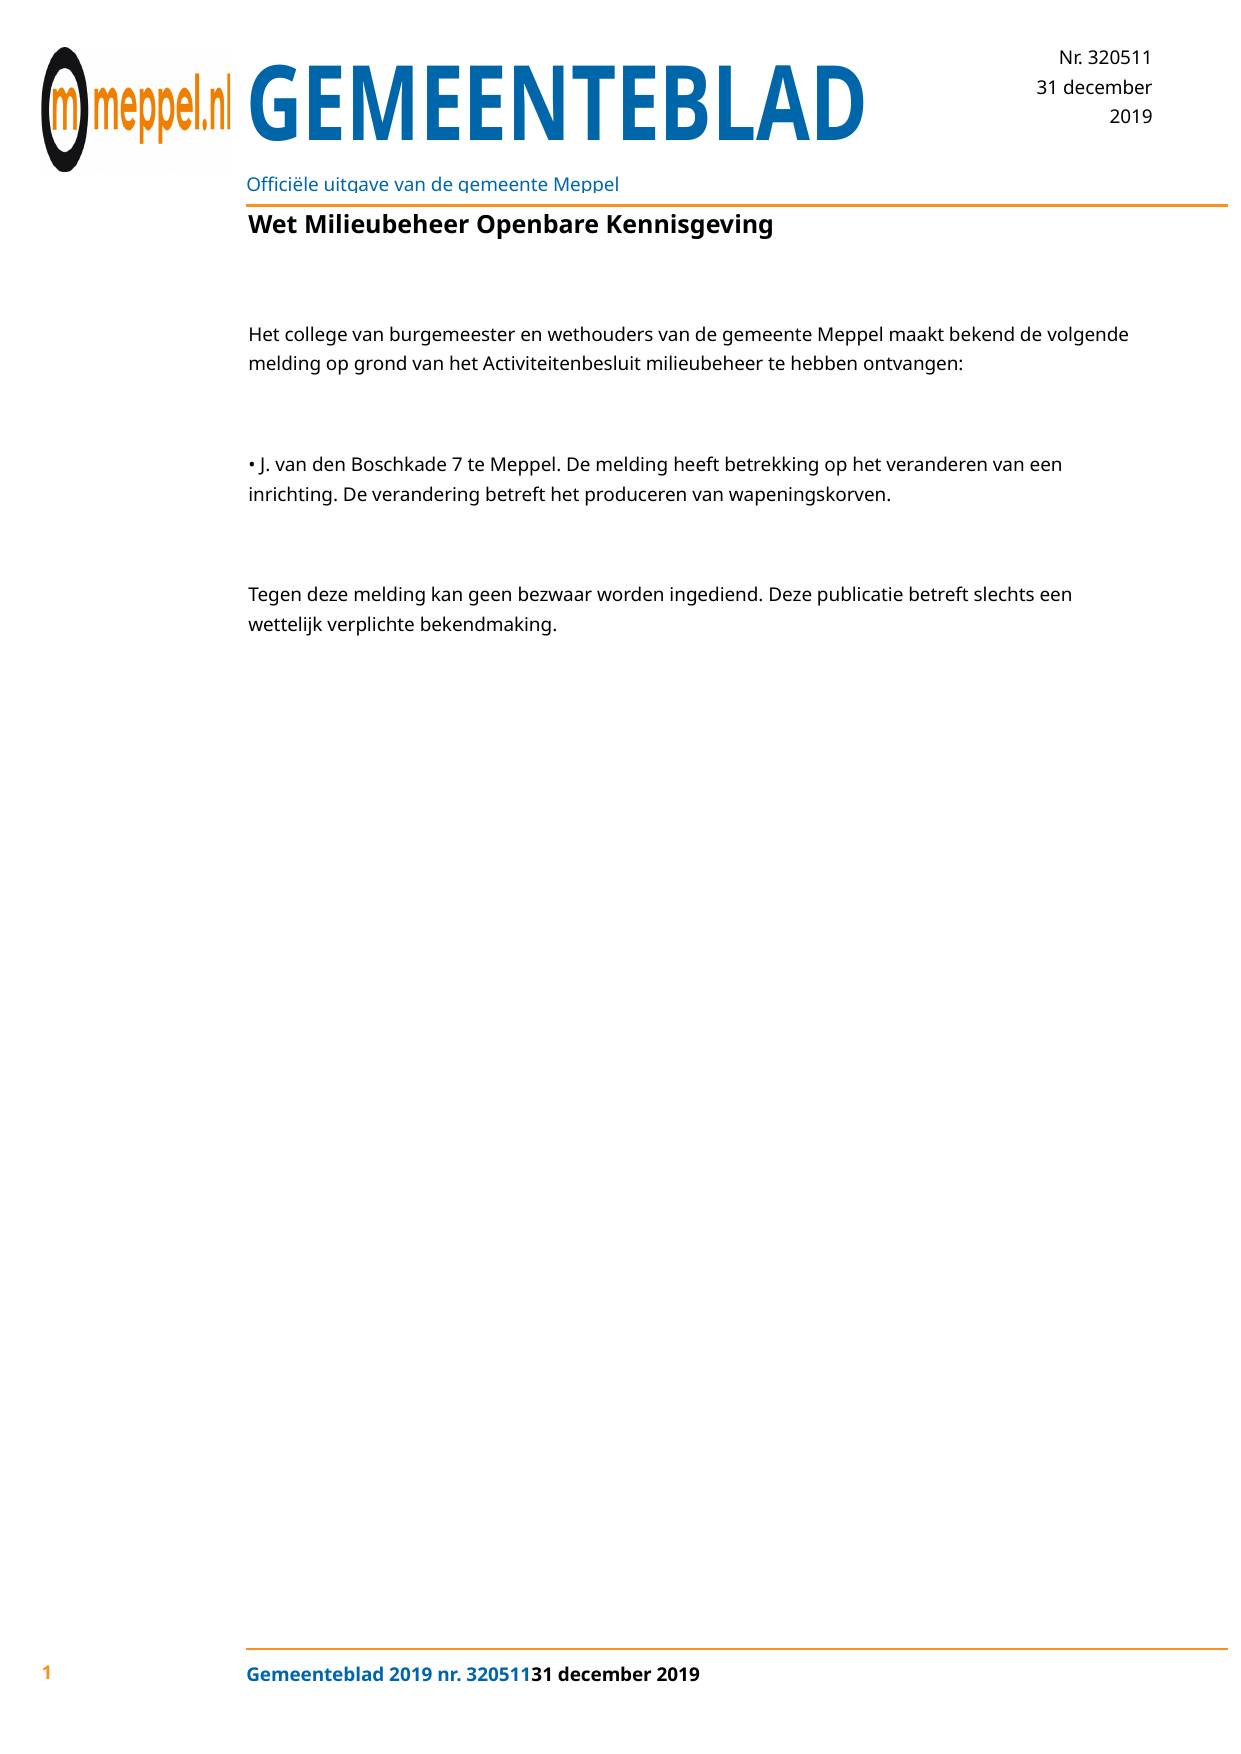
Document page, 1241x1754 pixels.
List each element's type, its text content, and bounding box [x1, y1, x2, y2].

picture [41, 47, 231, 172]
text Wet Milieubeheer Openbare Kennisgeving [248, 207, 1152, 241]
text Het college van burgemeester en wethouders van de gemeente Meppel maakt bekend de volgende melding op grond van het Activiteitenbesluit milieubeheer te hebben ontvangen: [248, 321, 1152, 376]
text • J. van den Boschkade 7 te Meppel. De melding heeft betrekking op het veranderen van een inrichting. De verandering betreft het produceren van wapeningskorven. [248, 451, 1152, 506]
text Tegen deze melding kan geen bezwaar worden ingediend. Deze publicatie betreft slechts een wettelijk verplichte bekendmaking. [248, 582, 1152, 637]
